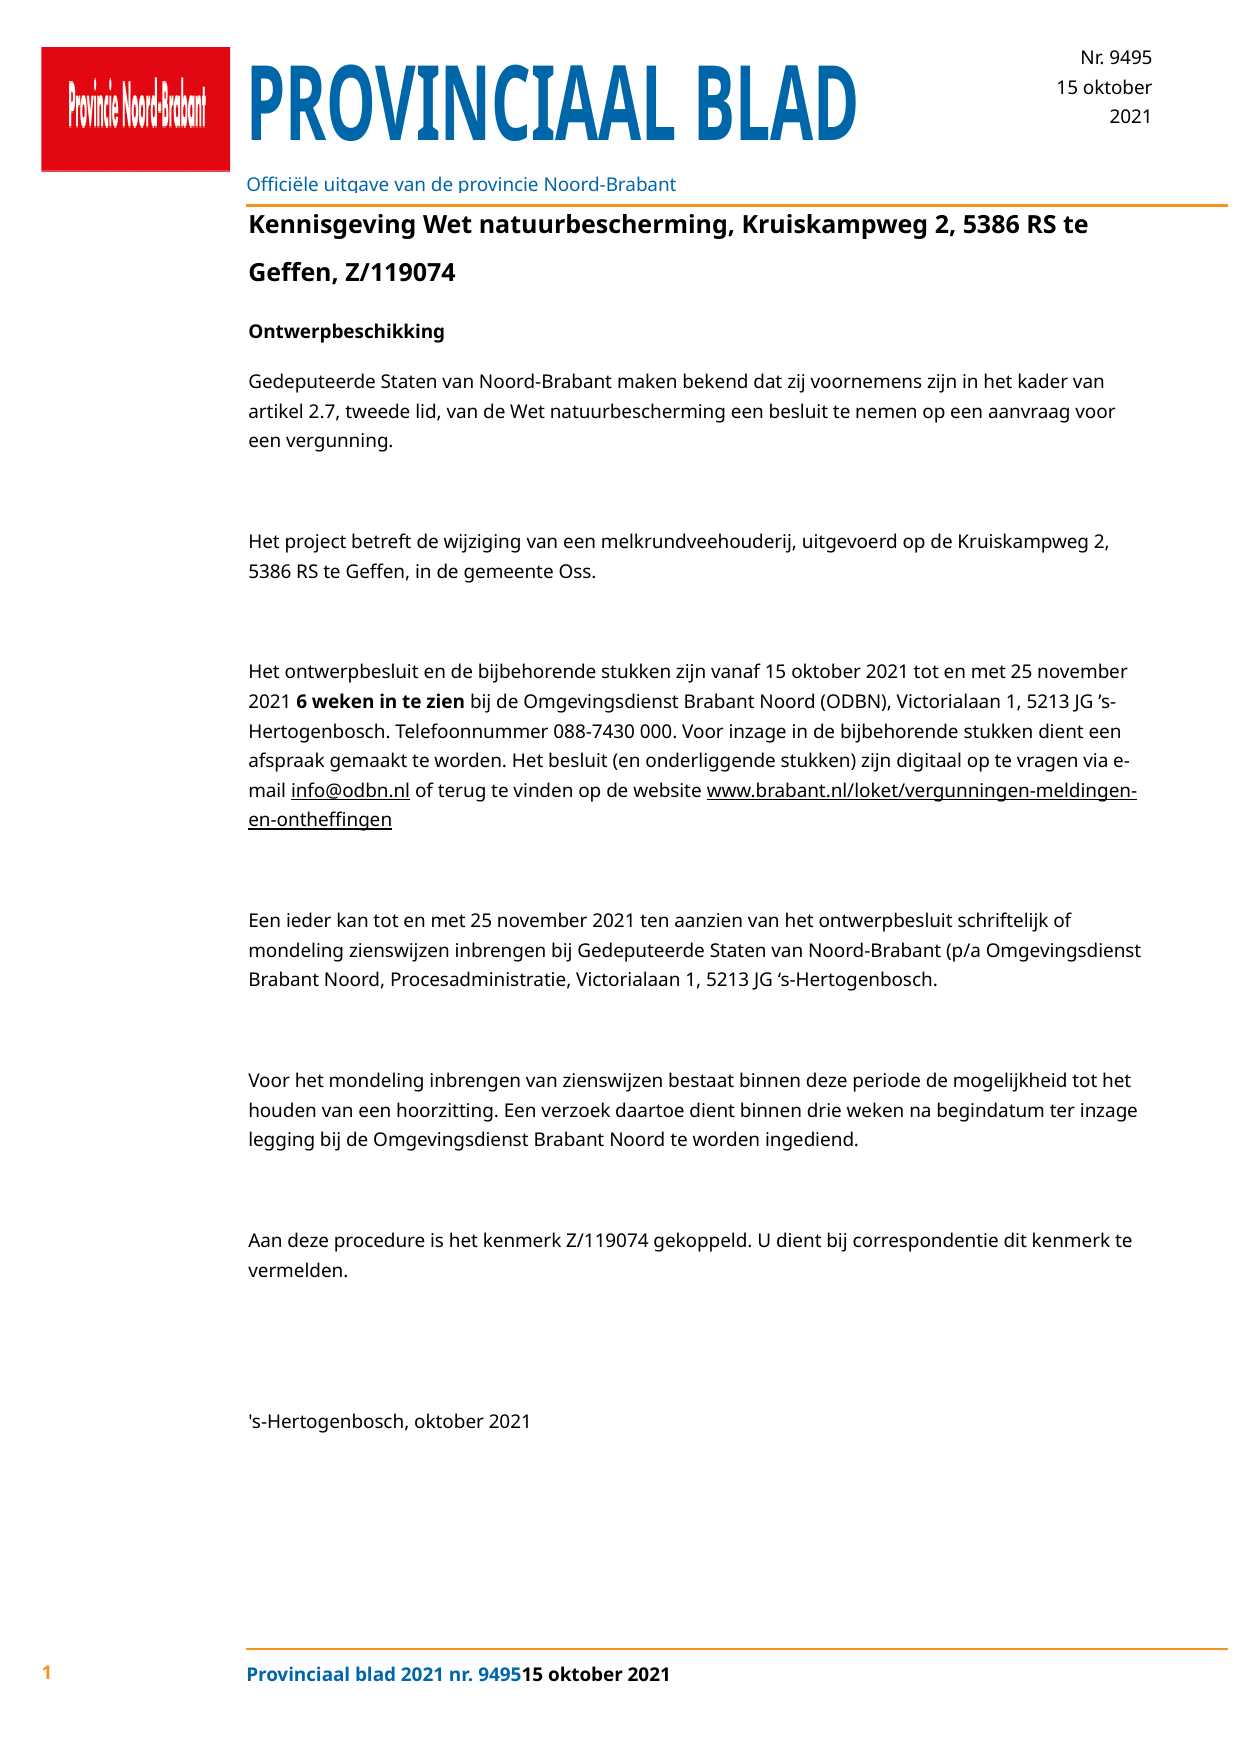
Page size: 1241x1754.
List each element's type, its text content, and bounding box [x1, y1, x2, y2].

text Gedeputeerde Staten van Noord-Brabant maken bekend dat zij voornemens zijn in het kader van artikel 2.7, tweede lid, van de Wet natuurbescherming een besluit te nemen op een aanvraag voor een vergunning. [248, 368, 1152, 453]
text Het ontwerpbesluit en de bijbehorende stukken zijn vanaf 15 oktober 2021 tot en met 25 november 2021 6 weken in te zien bij de Omgevingsdienst Brabant Noord (ODBN), Victorialaan 1, 5213 JG ’s-Hertogenbosch. Telefoonnummer 088-7430 000. Voor inzage in de bijbehorende stukken dient een afspraak gemaakt te worden. Het besluit (en onderliggende stukken) zijn digitaal op te vragen via e-mail info@odbn.nl of terug te vinden op de website www.brabant.nl/loket/vergunningen-meldingen-en-ontheffingen [248, 659, 1152, 832]
text Ontwerpbeschikking [248, 318, 1152, 344]
text Een ieder kan tot en met 25 november 2021 ten aanzien van het ontwerpbesluit schriftelijk of mondeling zienswijzen inbrengen bij Gedeputeerde Staten van Noord-Brabant (p/a Omgevingsdienst Brabant Noord, Procesadministratie, Victorialaan 1, 5213 JG ‘s-Hertogenbosch. [248, 907, 1152, 992]
picture [41, 47, 231, 172]
text 's-Hertogenbosch, oktober 2021 [248, 1408, 1152, 1434]
text Voor het mondeling inbrengen van zienswijzen bestaat binnen deze periode de mogelijkheid tot het houden van een hoorzitting. Een verzoek daartoe dient binnen drie weken na begindatum ter inzage legging bij de Omgevingsdienst Brabant Noord te worden ingediend. [248, 1067, 1152, 1152]
text Het project betreft de wijziging van een melkrundveehouderij, uitgevoerd op de Kruiskampweg 2, 5386 RS te Geffen, in de gemeente Oss. [248, 528, 1152, 584]
text Kennisgeving Wet natuurbescherming, Kruiskampweg 2, 5386 RS te Geffen, Z/119074 [248, 207, 1152, 288]
text Aan deze procedure is het kenmerk Z/119074 gekoppeld. U dient bij correspondentie dit kenmerk te vermelden. [248, 1227, 1152, 1283]
